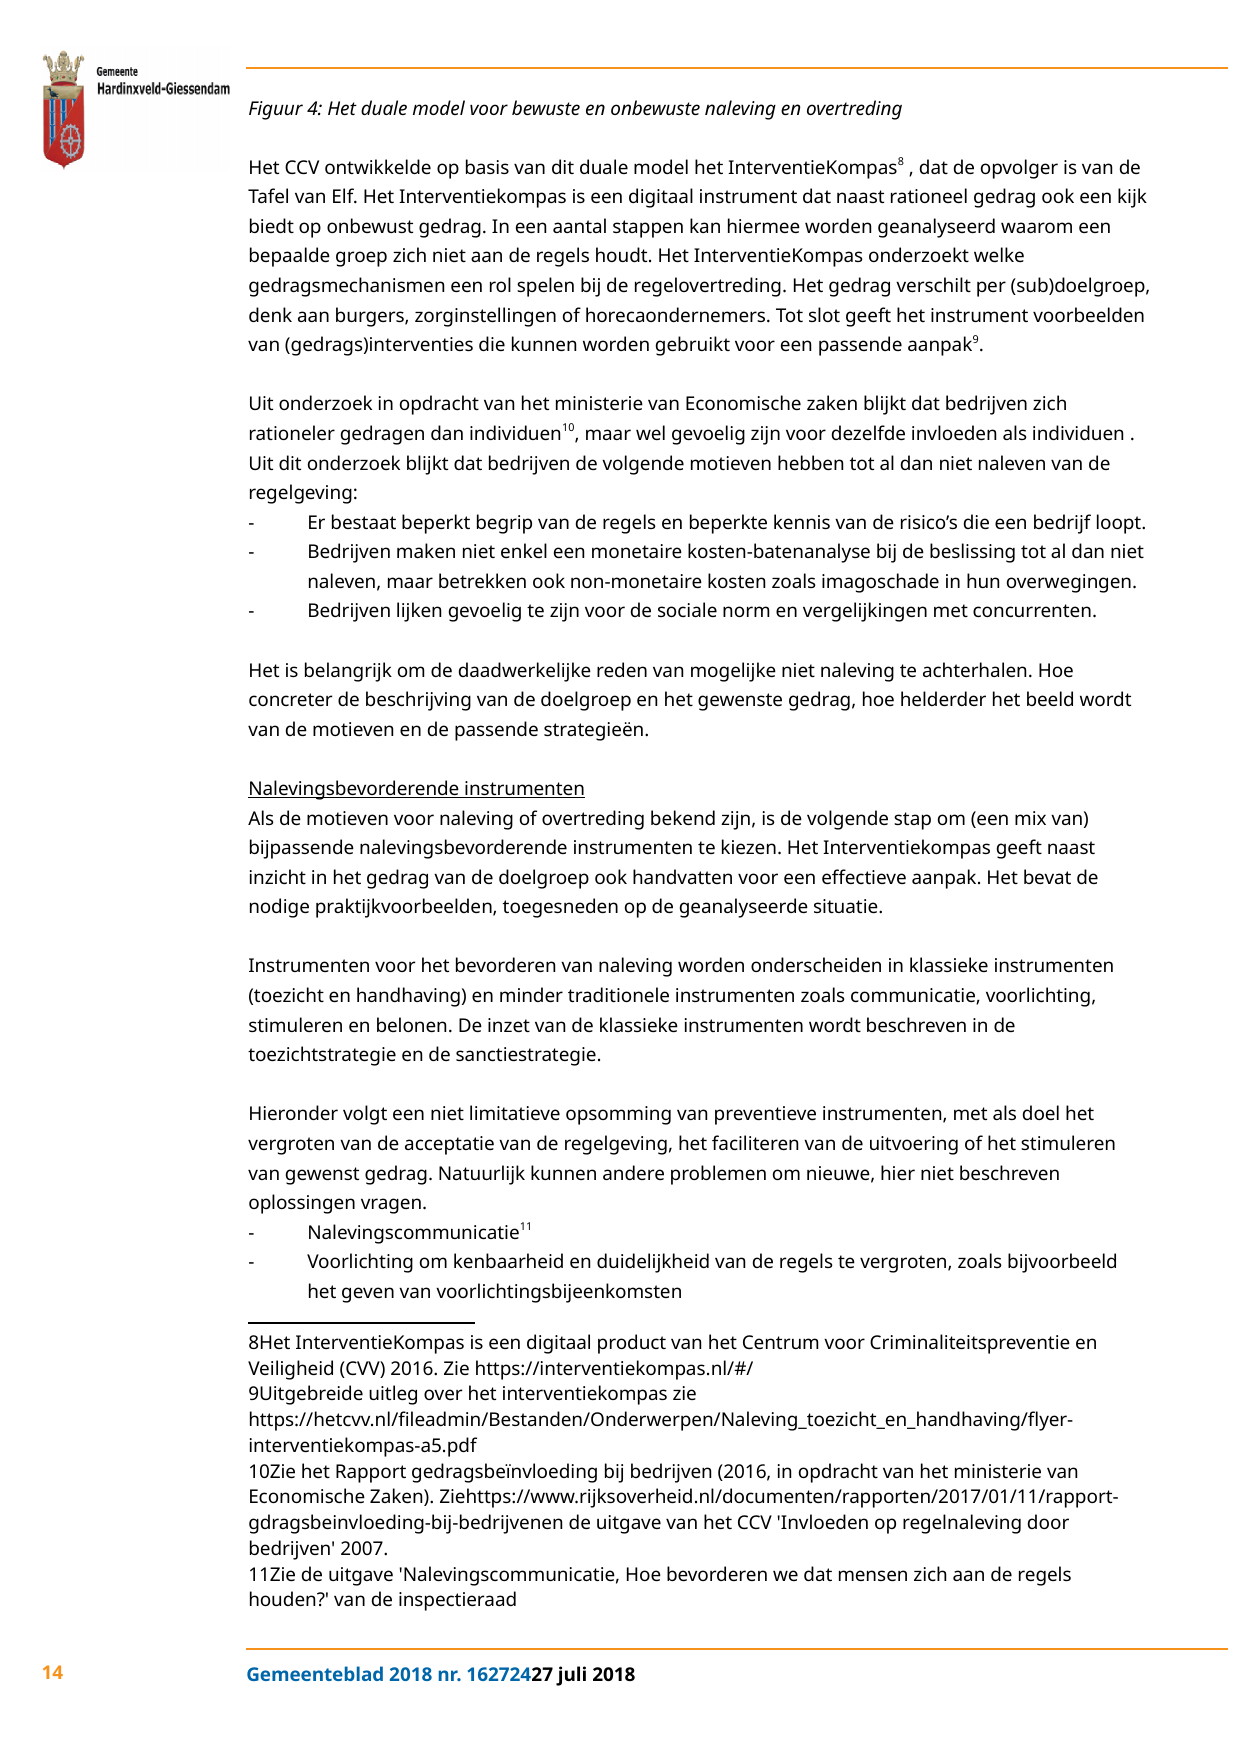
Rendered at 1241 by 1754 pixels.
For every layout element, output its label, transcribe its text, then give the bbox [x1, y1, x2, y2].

list Er bestaat beperkt begrip van de regels en beperkte kennis van de risico’s die een bedrijf loopt. [248, 509, 1152, 535]
text Uitgebreide uitleg over het interventiekompas zie https://hetcvv.nl/fileadmin/Bestanden/Onderwerpen/Naleving_toezicht_en_handhaving/flyer-interventiekompas-a5.pdf [248, 1381, 1152, 1458]
list Bedrijven maken niet enkel een monetaire kosten-batenanalyse bij de beslissing tot al dan niet naleven, maar betrekken ook non-monetaire kosten zoals imagoschade in hun overwegingen. [248, 538, 1152, 594]
list Bedrijven lijken gevoelig te zijn voor de sociale norm en vergelijkingen met concurrenten. [248, 598, 1152, 623]
list Zie de uitgave 'Nalevingscommunicatie, Hoe bevorderen we dat mensen zich aan de regels houden?' van de inspectieraad [248, 1561, 1152, 1612]
text Nalevingsbevorderende instrumenten [248, 775, 1152, 801]
list Voorlichting om kenbaarheid en duidelijkheid van de regels te vergroten, zoals bijvoorbeeld het geven van voorlichtingsbijeenkomsten [248, 1248, 1152, 1304]
text Het InterventieKompas is een digitaal product van het Centrum voor Criminaliteitspreventie en Veiligheid (CVV) 2016. Zie https://interventiekompas.nl/#/ [248, 1329, 1152, 1381]
list Nalevingscommunicatie [248, 1219, 1152, 1245]
text Zie het Rapport gedragsbeïnvloeding bij bedrijven (2016, in opdracht van het ministerie van Economische Zaken). Ziehttps://www.rijksoverheid.nl/documenten/rapporten/2017/01/11/rapport-gdragsbeinvloeding-bij-bedrijvenen de uitgave van het CCV 'Invloeden op regelnaleving door bedrijven' 2007. [248, 1458, 1152, 1561]
text Het CCV ontwikkelde op basis van dit duale model het InterventieKompas , dat de opvolger is van de Tafel van Elf. Het Interventiekompas is een digitaal instrument dat naast rationeel gedrag ook een kijk biedt op onbewust gedrag. In een aantal stappen kan hiermee worden geanalyseerd waarom een bepaalde groep zich niet aan de regels houdt. Het InterventieKompas onderzoekt welke gedragsmechanismen een rol spelen bij de regelovertreding. Het gedrag verschilt per (sub)doelgroep, denk aan burgers, zorginstellingen of horecaondernemers. Tot slot geeft het instrument voorbeelden van (gedrags)interventies die kunnen worden gebruikt voor een passende aanpak. [248, 154, 1152, 357]
picture [41, 47, 231, 172]
text Uit onderzoek in opdracht van het ministerie van Economische zaken blijkt dat bedrijven zich rationeler gedragen dan individuen, maar wel gevoelig zijn voor dezelfde invloeden als individuen . Uit dit onderzoek blijkt dat bedrijven de volgende motieven hebben tot al dan niet naleven van de regelgeving: [248, 391, 1152, 505]
text Het is belangrijk om de daadwerkelijke reden van mogelijke niet naleving te achterhalen. Hoe concreter de beschrijving van de doelgroep en het gewenste gedrag, hoe helderder het beeld wordt van de motieven en de passende strategieën. [248, 657, 1152, 742]
text Figuur 4: Het duale model voor bewuste en onbewuste naleving en overtreding [248, 95, 1152, 121]
text Instrumenten voor het bevorderen van naleving worden onderscheiden in klassieke instrumenten (toezicht en handhaving) en minder traditionele instrumenten zoals communicatie, voorlichting, stimuleren en belonen. De inzet van de klassieke instrumenten wordt beschreven in de toezichtstrategie en de sanctiestrategie. [248, 953, 1152, 1067]
text Als de motieven voor naleving of overtreding bekend zijn, is de volgende stap om (een mix van) bijpassende nalevingsbevorderende instrumenten te kiezen. Het Interventiekompas geeft naast inzicht in het gedrag van de doelgroep ook handvatten voor een effectieve aanpak. Het bevat de nodige praktijkvoorbeelden, toegesneden op de geanalyseerde situatie. [248, 805, 1152, 919]
text Hieronder volgt een niet limitatieve opsomming van preventieve instrumenten, met als doel het vergroten van de acceptatie van de regelgeving, het faciliteren van de uitvoering of het stimuleren van gewenst gedrag. Natuurlijk kunnen andere problemen om nieuwe, hier niet beschreven oplossingen vragen. [248, 1101, 1152, 1215]
